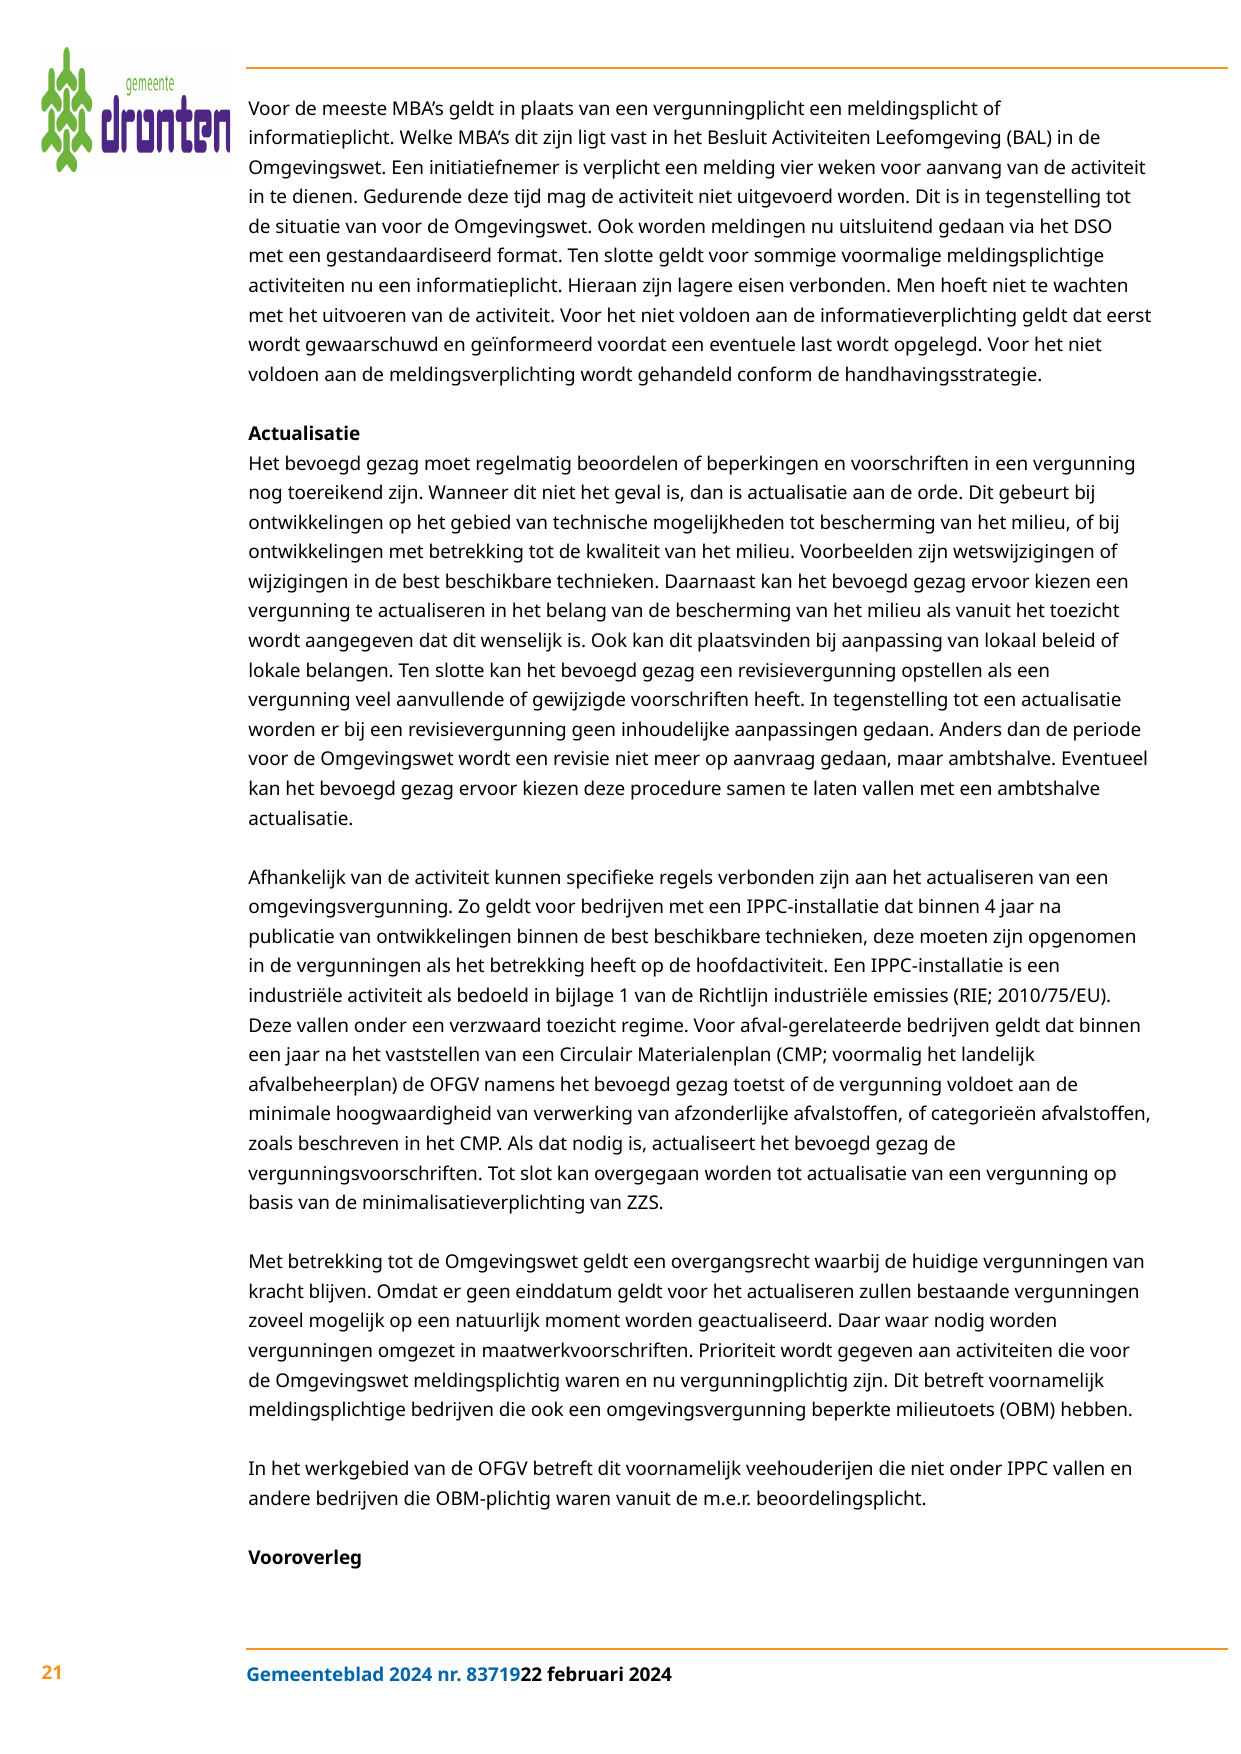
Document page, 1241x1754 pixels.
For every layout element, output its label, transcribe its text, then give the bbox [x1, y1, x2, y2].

text Actualisatie [248, 420, 1152, 446]
text Voor de meeste MBA’s geldt in plaats van een vergunningplicht een meldingsplicht of informatieplicht. Welke MBA’s dit zijn ligt vast in het Besluit Activiteiten Leefomgeving (BAL) in de Omgevingswet. Een initiatiefnemer is verplicht een melding vier weken voor aanvang van de activiteit in te dienen. Gedurende deze tijd mag de activiteit niet uitgevoerd worden. Dit is in tegenstelling tot de situatie van voor de Omgevingswet. Ook worden meldingen nu uitsluitend gedaan via het DSO met een gestandaardiseerd format. Ten slotte geldt voor sommige voormalige meldingsplichtige activiteiten nu een informatieplicht. Hieraan zijn lagere eisen verbonden. Men hoeft niet te wachten met het uitvoeren van de activiteit. Voor het niet voldoen aan de informatieverplichting geldt dat eerst wordt gewaarschuwd en geïnformeerd voordat een eventuele last wordt opgelegd. Voor het niet voldoen aan de meldingsverplichting wordt gehandeld conform de handhavingsstrategie. [248, 95, 1152, 387]
text In het werkgebied van de OFGV betreft dit voornamelijk veehouderijen die niet onder IPPC vallen en andere bedrijven die OBM-plichtig waren vanuit de m.e.r. beoordelingsplicht. [248, 1456, 1152, 1511]
picture [41, 47, 231, 172]
text Het bevoegd gezag moet regelmatig beoordelen of beperkingen en voorschriften in een vergunning nog toereikend zijn. Wanneer dit niet het geval is, dan is actualisatie aan de orde. Dit gebeurt bij ontwikkelingen op het gebied van technische mogelijkheden tot bescherming van het milieu, of bij ontwikkelingen met betrekking tot de kwaliteit van het milieu. Voorbeelden zijn wetswijzigingen of wijzigingen in de best beschikbare technieken. Daarnaast kan het bevoegd gezag ervoor kiezen een vergunning te actualiseren in het belang van de bescherming van het milieu als vanuit het toezicht wordt aangegeven dat dit wenselijk is. Ook kan dit plaatsvinden bij aanpassing van lokaal beleid of lokale belangen. Ten slotte kan het bevoegd gezag een revisievergunning opstellen als een vergunning veel aanvullende of gewijzigde voorschriften heeft. In tegenstelling tot een actualisatie worden er bij een revisievergunning geen inhoudelijke aanpassingen gedaan. Anders dan de periode voor de Omgevingswet wordt een revisie niet meer op aanvraag gedaan, maar ambtshalve. Eventueel kan het bevoegd gezag ervoor kiezen deze procedure samen te laten vallen met een ambtshalve actualisatie. [248, 450, 1152, 831]
text Met betrekking tot de Omgevingswet geldt een overgangsrecht waarbij de huidige vergunningen van kracht blijven. Omdat er geen einddatum geldt voor het actualiseren zullen bestaande vergunningen zoveel mogelijk op een natuurlijk moment worden geactualiseerd. Daar waar nodig worden vergunningen omgezet in maatwerkvoorschriften. Prioriteit wordt gegeven aan activiteiten die voor de Omgevingswet meldingsplichtig waren en nu vergunningplichtig zijn. Dit betreft voornamelijk meldingsplichtige bedrijven die ook een omgevingsvergunning beperkte milieutoets (OBM) hebben. [248, 1248, 1152, 1422]
text Afhankelijk van de activiteit kunnen specifieke regels verbonden zijn aan het actualiseren van een omgevingsvergunning. Zo geldt voor bedrijven met een IPPC-installatie dat binnen 4 jaar na publicatie van ontwikkelingen binnen de best beschikbare technieken, deze moeten zijn opgenomen in de vergunningen als het betrekking heeft op de hoofdactiviteit. Een IPPC-installatie is een industriële activiteit als bedoeld in bijlage 1 van de Richtlijn industriële emissies (RIE; 2010/75/EU). Deze vallen onder een verzwaard toezicht regime. Voor afval-gerelateerde bedrijven geldt dat binnen een jaar na het vaststellen van een Circulair Materialenplan (CMP; voormalig het landelijk afvalbeheerplan) de OFGV namens het bevoegd gezag toetst of de vergunning voldoet aan de minimale hoogwaardigheid van verwerking van afzonderlijke afvalstoffen, of categorieën afvalstoffen, zoals beschreven in het CMP. Als dat nodig is, actualiseert het bevoegd gezag de vergunningsvoorschriften. Tot slot kan overgegaan worden tot actualisatie van een vergunning op basis van de minimalisatieverplichting van ZZS. [248, 864, 1152, 1215]
text Vooroverleg [248, 1544, 1152, 1570]
